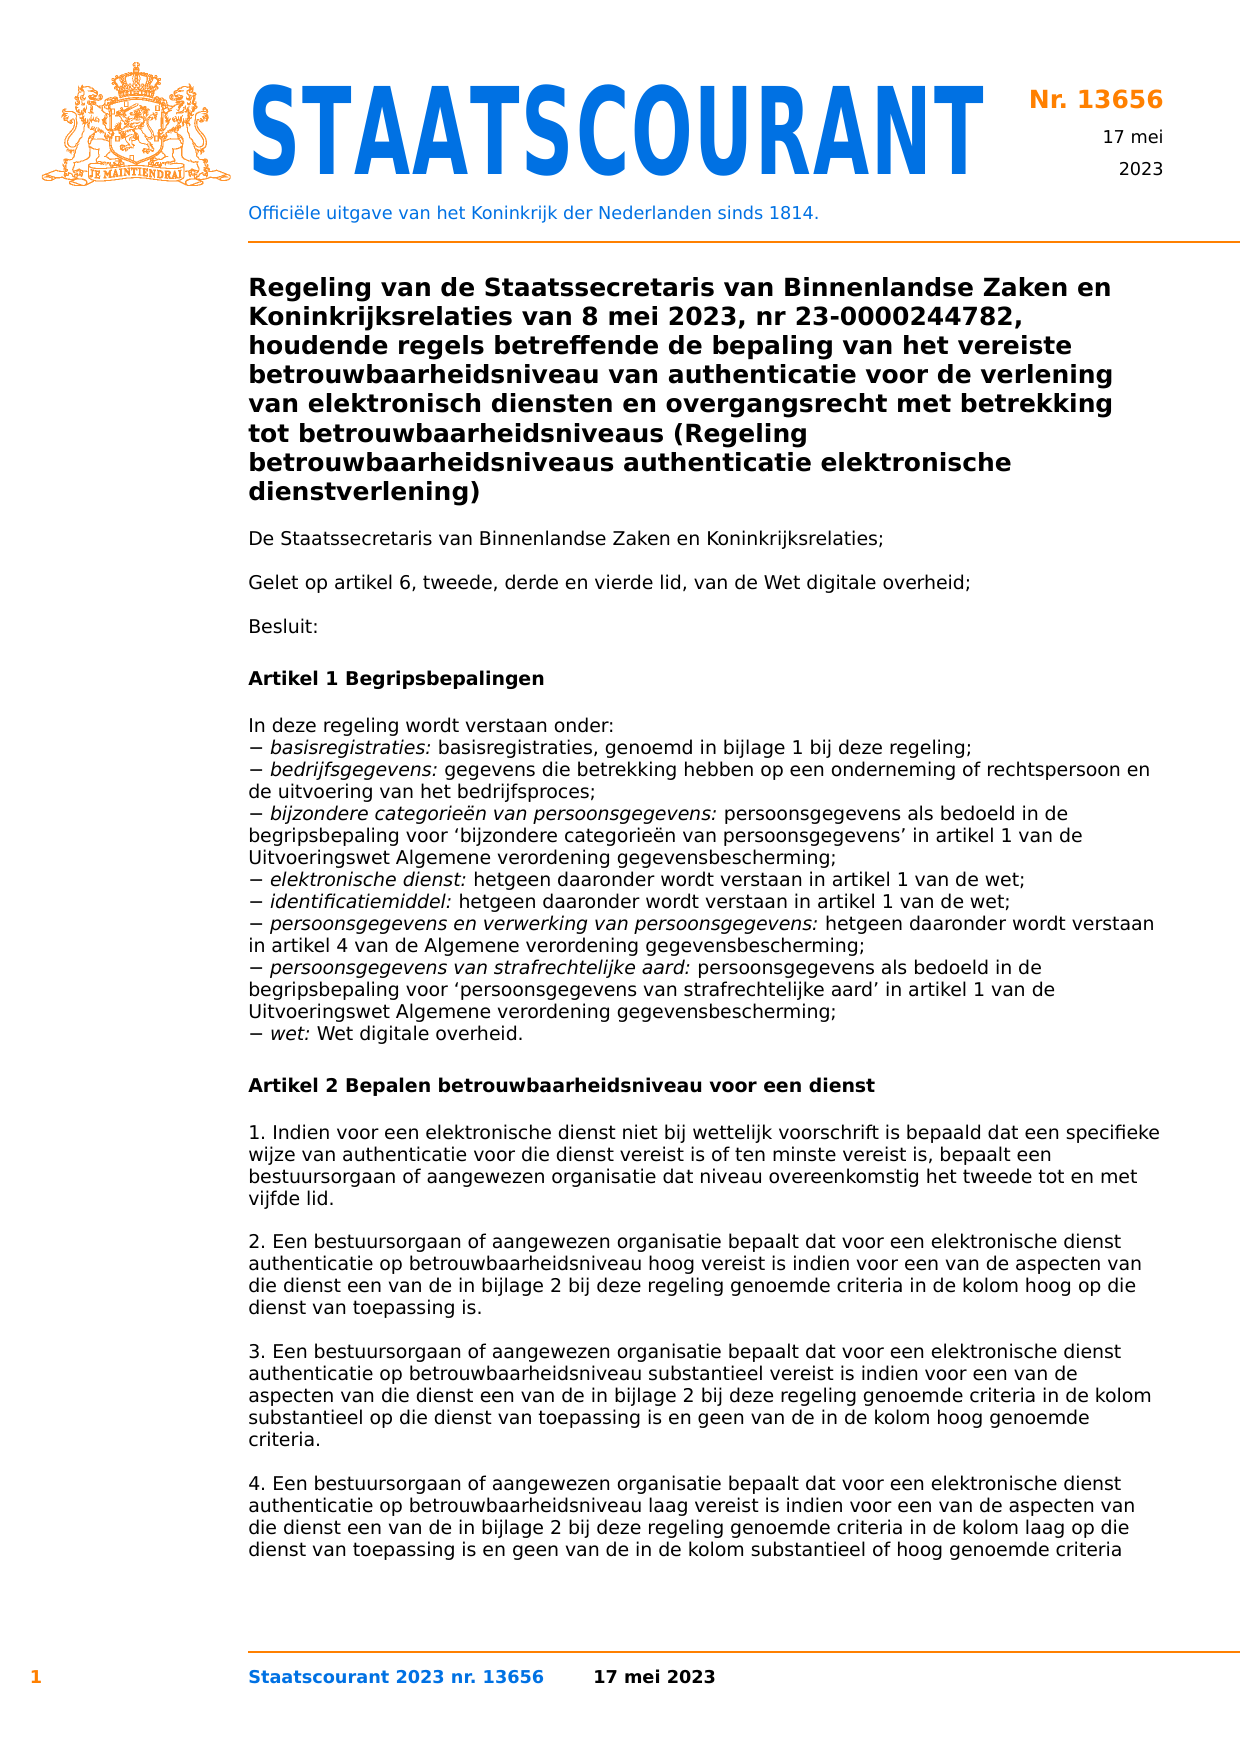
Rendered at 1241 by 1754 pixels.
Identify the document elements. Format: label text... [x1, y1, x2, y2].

table_cell Officiële uitgave van het Koninkrijk der Nederlanden sinds 1814. [248, 203, 1240, 241]
text − elektronische dienst: hetgeen daaronder wordt verstaan in artikel 1 van de wet; [248, 869, 1163, 891]
text De Staatssecretaris van Binnenlandse Zaken en Koninkrijksrelaties; [248, 528, 1163, 550]
text Besluit: [248, 616, 1163, 638]
picture [41, 62, 231, 186]
text In deze regeling wordt verstaan onder: [248, 715, 1163, 737]
text Gelet op artikel 6, tweede, derde en vierde lid, van de Wet digitale overheid; [248, 572, 1163, 594]
text − persoonsgegevens van strafrechtelijke aard: persoonsgegevens als bedoeld in de begripsbepaling voor ‘persoonsgegevens van strafrechtelijke aard’ in artikel 1 van de Uitvoeringswet Algemene verordening gegevensbescherming; [248, 957, 1163, 1023]
table_cell 17 mei [998, 121, 1240, 153]
text − persoonsgegevens en verwerking van persoonsgegevens: hetgeen daaronder wordt verstaan in artikel 4 van de Algemene verordening gegevensbescherming; [248, 913, 1163, 957]
text − bedrijfsgegevens: gegevens die betrekking hebben op een onderneming of rechtspersoon en de uitvoering van het bedrijfsproces; [248, 759, 1163, 803]
subtitle Artikel 2 Bepalen betrouwbaarheidsniveau voor een dienst [248, 1074, 1163, 1097]
text − wet: Wet digitale overheid. [248, 1023, 1163, 1044]
text − identificatiemiddel: hetgeen daaronder wordt verstaan in artikel 1 van de wet; [248, 891, 1163, 913]
text − basisregistraties: basisregistraties, genoemd in bijlage 1 bij deze regeling; [248, 737, 1163, 759]
subtitle Regeling van de Staatssecretaris van Binnenlandse Zaken en Koninkrijksrelaties van 8 mei 2023, nr 23-0000244782, houdende regels betreffende de bepaling van het vereiste betrouwbaarheidsniveau van authenticatie voor de verlening van elektronisch diensten en overgangsrecht met betrekking tot betrouwbaarheidsniveaus (Regeling betrouwbaarheidsniveaus authenticatie elektronische dienstverlening) [248, 273, 1163, 506]
text 3. Een bestuursorgaan of aangewezen organisatie bepaalt dat voor een elektronische dienst authenticatie op betrouwbaarheidsniveau substantieel vereist is indien voor een van de aspecten van die dienst een van de in bijlage 2 bij deze regeling genoemde criteria in de kolom substantieel op die dienst van toepassing is en geen van de in de kolom hoog genoemde criteria. [248, 1341, 1163, 1451]
table_header Nr. 13656 [998, 62, 1240, 121]
subtitle Artikel 1 Begripsbepalingen [248, 668, 1163, 690]
table_header STAATSCOURANT [248, 62, 998, 203]
table_cell 2023 [998, 153, 1240, 203]
text 1. Indien voor een elektronische dienst niet bij wettelijk voorschrift is bepaald dat een specifieke wijze van authenticatie voor die dienst vereist is of ten minste vereist is, bepaalt een bestuursorgaan of aangewezen organisatie dat niveau overeenkomstig het tweede tot en met vijfde lid. [248, 1122, 1163, 1209]
text 2. Een bestuursorgaan of aangewezen organisatie bepaalt dat voor een elektronische dienst authenticatie op betrouwbaarheidsniveau hoog vereist is indien voor een van de aspecten van die dienst een van de in bijlage 2 bij deze regeling genoemde criteria in de kolom hoog op die dienst van toepassing is. [248, 1231, 1163, 1319]
text 4. Een bestuursorgaan of aangewezen organisatie bepaalt dat voor een elektronische dienst authenticatie op betrouwbaarheidsniveau laag vereist is indien voor een van de aspecten van die dienst een van de in bijlage 2 bij deze regeling genoemde criteria in de kolom laag op die dienst van toepassing is en geen van de in de kolom substantieel of hoog genoemde criteria [248, 1473, 1163, 1561]
text − bijzondere categorieën van persoonsgegevens: persoonsgegevens als bedoeld in de begripsbepaling voor ‘bijzondere categorieën van persoonsgegevens’ in artikel 1 van de Uitvoeringswet Algemene verordening gegevensbescherming; [248, 803, 1163, 869]
table_header [25, 62, 248, 241]
